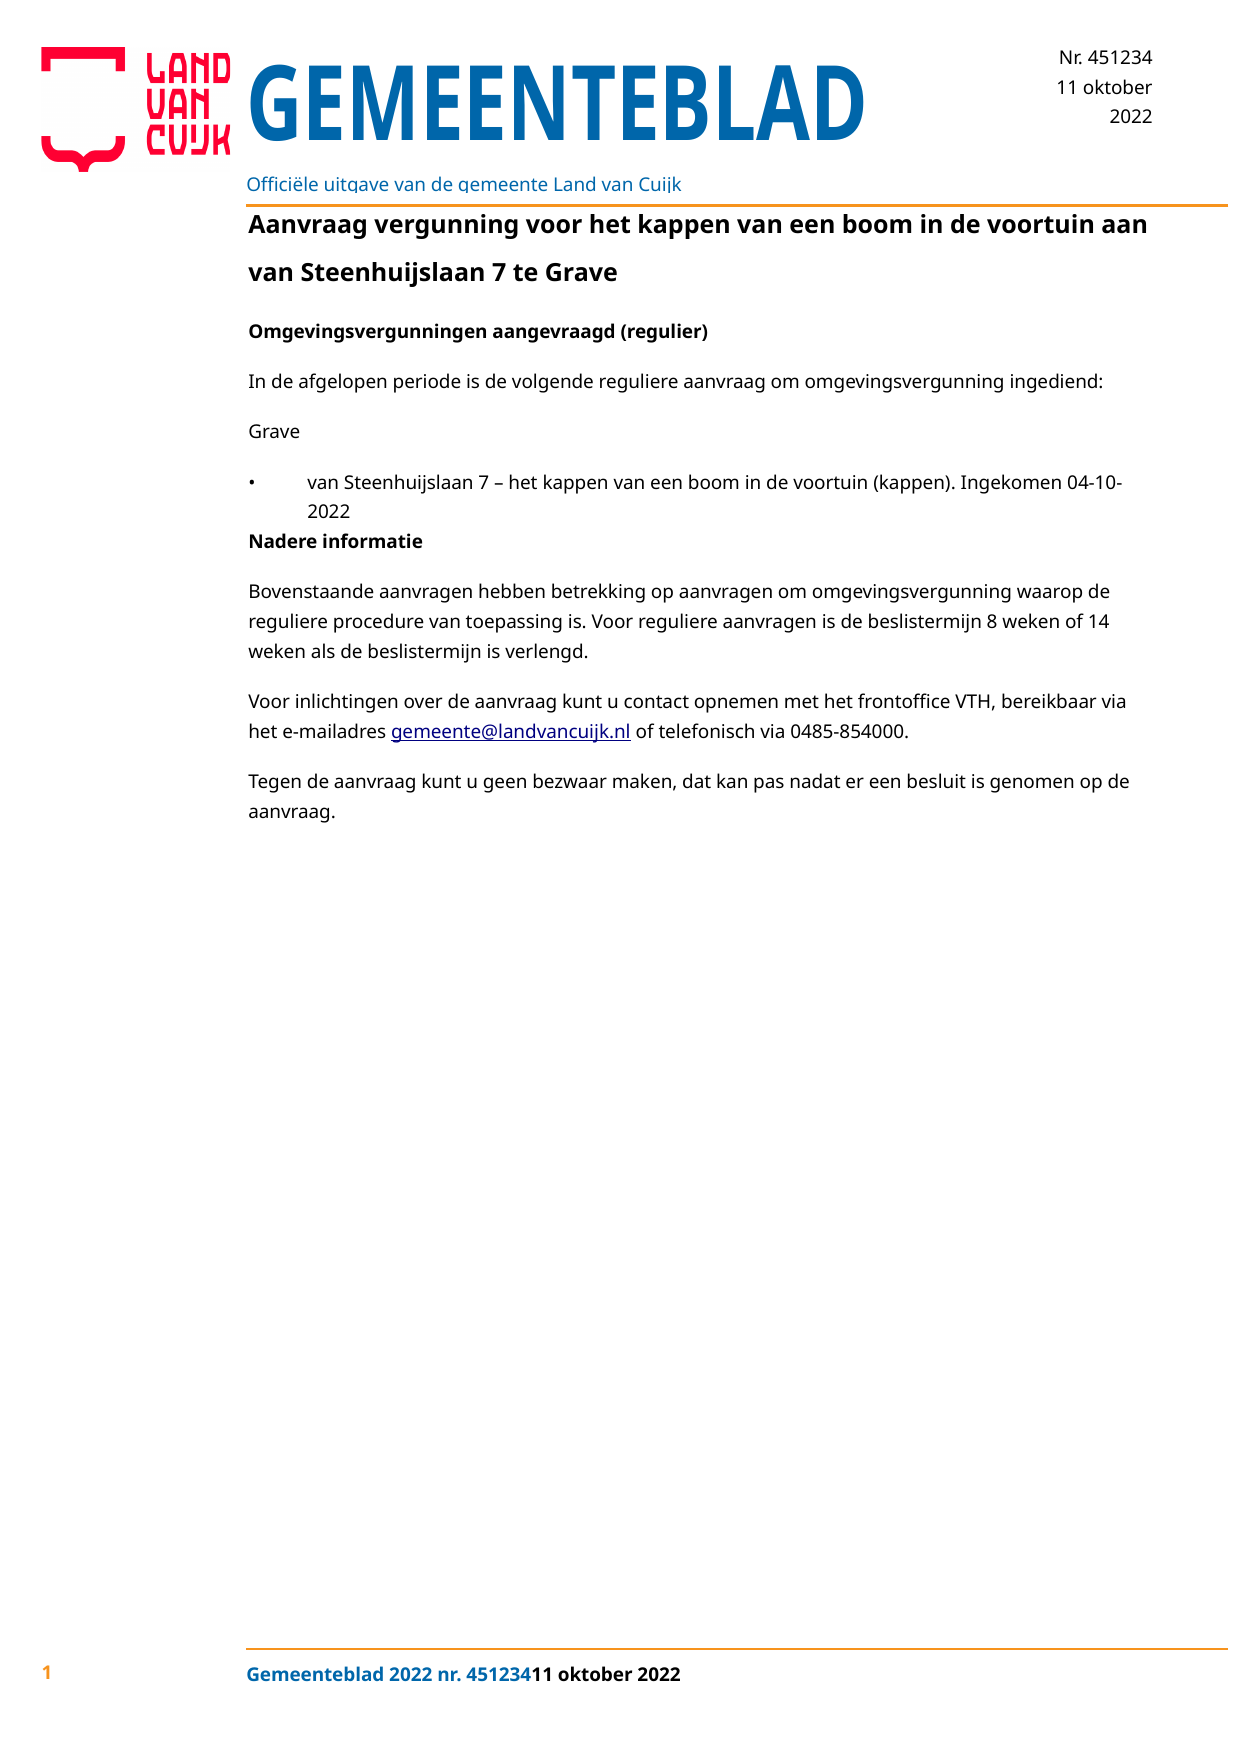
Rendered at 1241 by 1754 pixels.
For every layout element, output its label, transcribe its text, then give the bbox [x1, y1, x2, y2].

picture [41, 47, 231, 172]
text In de afgelopen periode is de volgende reguliere aanvraag om omgevingsvergunning ingediend: [248, 368, 1152, 394]
text Voor inlichtingen over de aanvraag kunt u contact opnemen met het frontoffice VTH, bereikbaar via het e-mailadres gemeente@landvancuijk.nl of telefonisch via 0485-854000. [248, 688, 1152, 744]
list van Steenhuijslaan 7 – het kappen van een boom in de voortuin (kappen). Ingekomen 04-10-2022 [248, 469, 1152, 524]
text Nadere informatie [248, 528, 1152, 554]
text Aanvraag vergunning voor het kappen van een boom in de voortuin aan van Steenhuijslaan 7 te Grave [248, 207, 1152, 288]
text Grave [248, 419, 1152, 444]
text Omgevingsvergunningen aangevraagd (regulier) [248, 318, 1152, 344]
text Bovenstaande aanvragen hebben betrekking op aanvragen om omgevingsvergunning waarop de reguliere procedure van toepassing is. Voor reguliere aanvragen is de beslistermijn 8 weken of 14 weken als de beslistermijn is verlengd. [248, 579, 1152, 664]
text Tegen de aanvraag kunt u geen bezwaar maken, dat kan pas nadat er een besluit is genomen op de aanvraag. [248, 768, 1152, 824]
